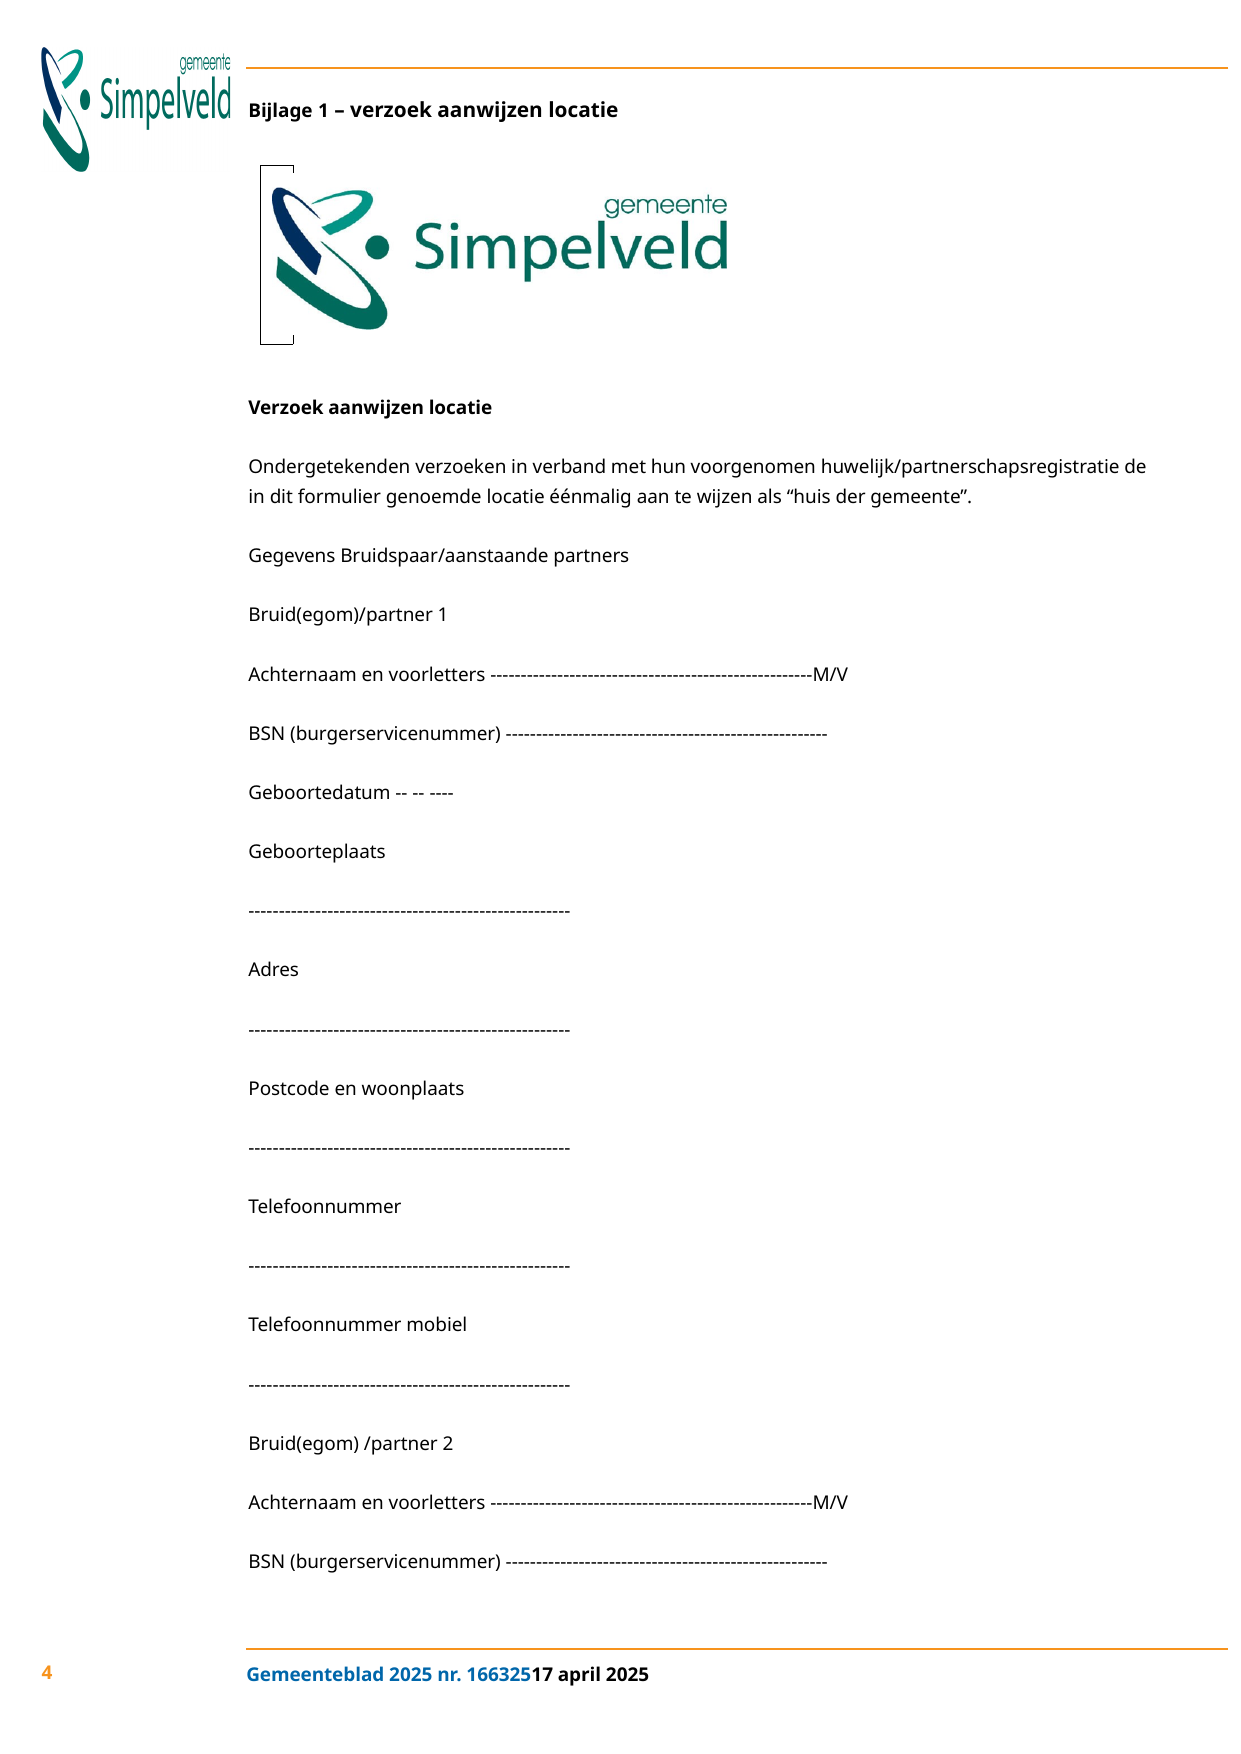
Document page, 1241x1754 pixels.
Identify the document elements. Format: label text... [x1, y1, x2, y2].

text Ondergetekenden verzoeken in verband met hun voorgenomen huwelijk/partnerschapsregistratie de in dit formulier genoemde locatie éénmalig aan te wijzen als “huis der gemeente”. [248, 454, 1152, 509]
text Bruid(egom) /partner 2 [248, 1430, 1152, 1456]
text Gegevens Bruidspaar/aanstaande partners [248, 542, 1152, 568]
text ----------------------------------------------------- [248, 1252, 1152, 1278]
picture [41, 47, 231, 172]
text Verzoek aanwijzen locatie [248, 394, 1152, 420]
text Telefoonnummer [248, 1193, 1152, 1219]
text Bijlage 1 – verzoek aanwijzen locatie [248, 95, 1152, 123]
text Geboortedatum -- -- ---- [248, 779, 1152, 805]
text ----------------------------------------------------- [248, 1016, 1152, 1041]
text Telefoonnummer mobiel [248, 1312, 1152, 1337]
text ----------------------------------------------------- [248, 897, 1152, 923]
text Achternaam en voorletters -----------------------------------------------------M/V [248, 661, 1152, 686]
text Bruid(egom)/partner 1 [248, 602, 1152, 627]
picture [268, 173, 1173, 335]
text ----------------------------------------------------- [248, 1371, 1152, 1396]
text Geboorteplaats [248, 838, 1152, 864]
text ----------------------------------------------------- [248, 1134, 1152, 1160]
text BSN (burgerservicenummer) ----------------------------------------------------- [248, 720, 1152, 746]
text Postcode en woonplaats [248, 1075, 1152, 1101]
text BSN (burgerservicenummer) ----------------------------------------------------- [248, 1548, 1152, 1574]
text Adres [248, 957, 1152, 982]
text Achternaam en voorletters -----------------------------------------------------M/V [248, 1489, 1152, 1515]
